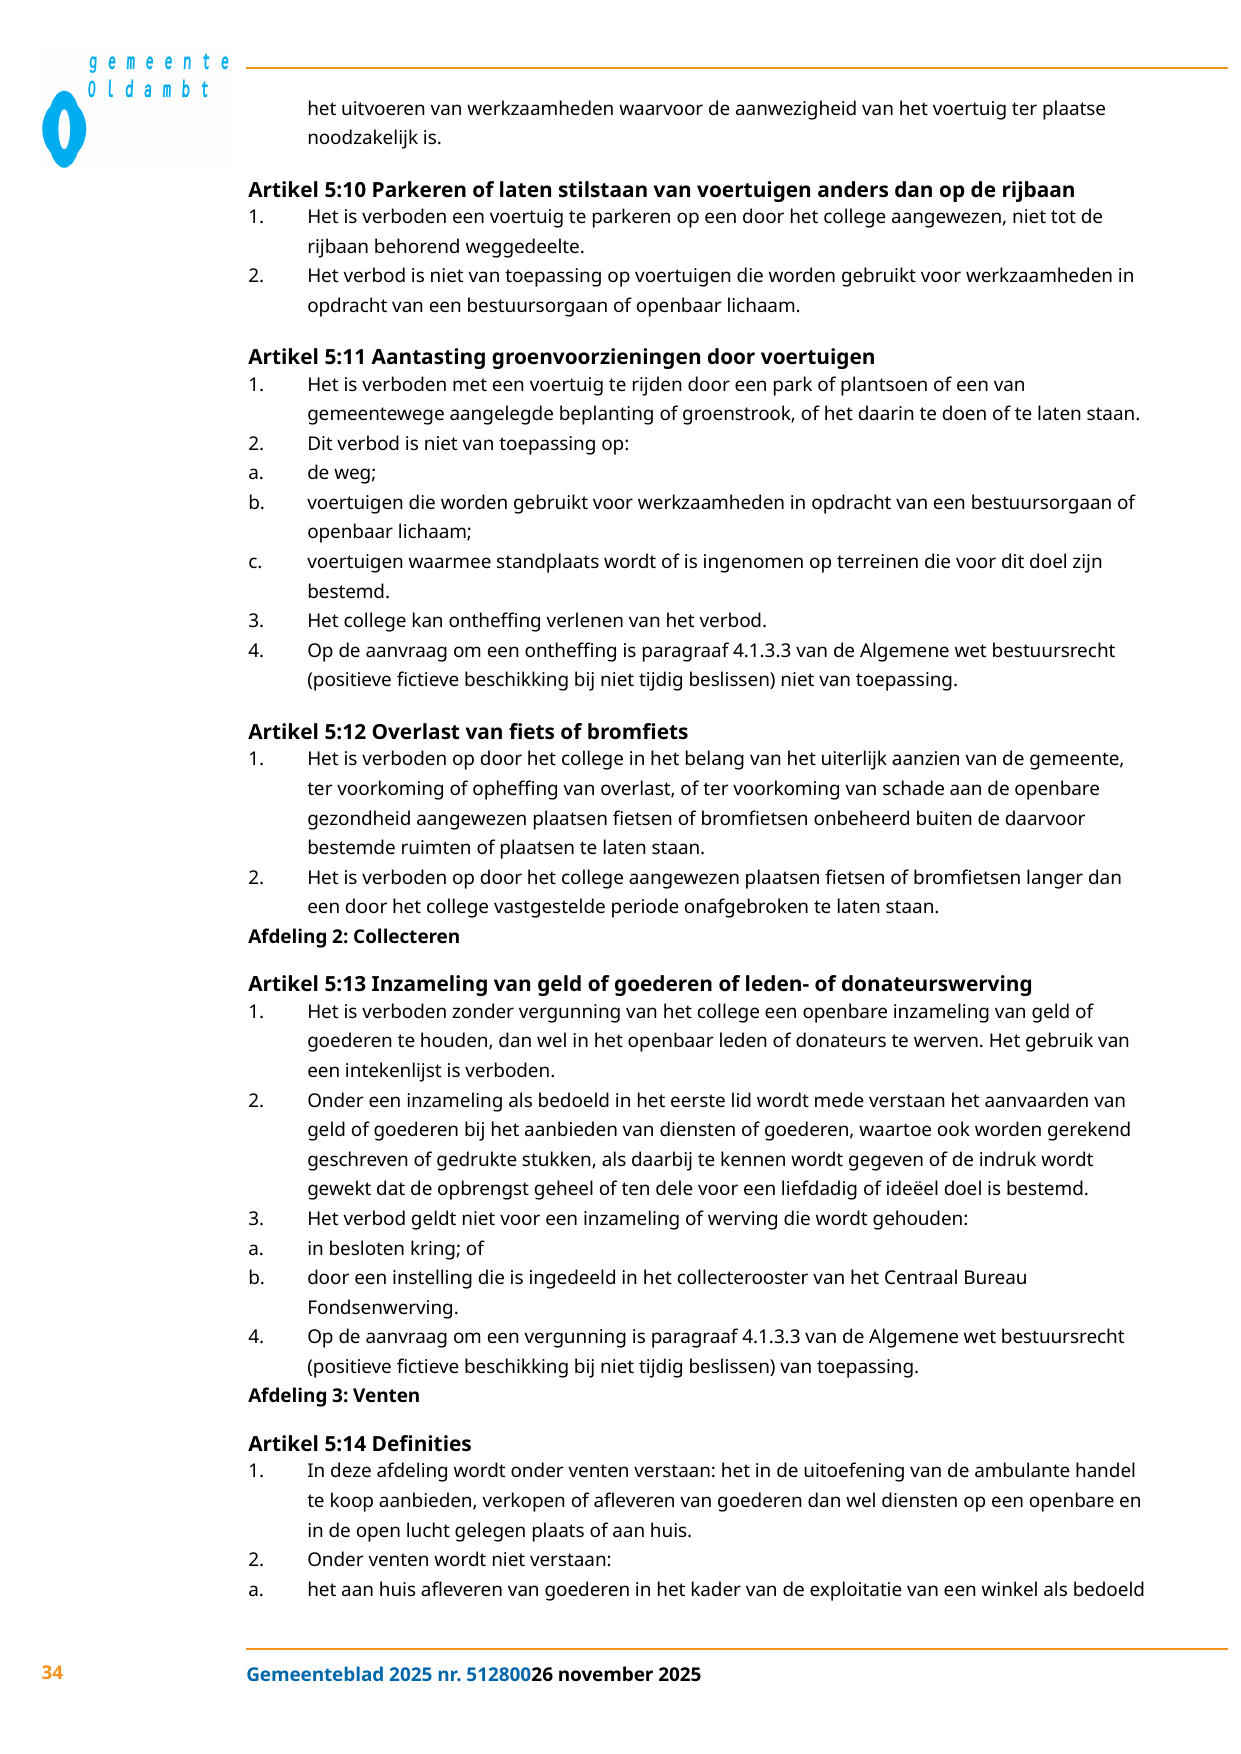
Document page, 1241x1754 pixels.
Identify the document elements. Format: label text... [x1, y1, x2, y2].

list Dit verbod is niet van toepassing op: [248, 430, 1152, 456]
text Artikel 5:12 Overlast van fiets of bromfiets [248, 717, 1152, 746]
list door een instelling die is ingedeeld in het collecterooster van het Centraal Bureau Fondsenwerving. [248, 1264, 1152, 1319]
list In deze afdeling wordt onder venten verstaan: het in de uitoefening van de ambulante handel te koop aanbieden, verkopen of afleveren van goederen dan wel diensten op een openbare en in de open lucht gelegen plaats of aan huis. [248, 1458, 1152, 1542]
list Het verbod is niet van toepassing op voertuigen die worden gebruikt voor werkzaamheden in opdracht van een bestuursorgaan of openbaar lichaam. [248, 262, 1152, 318]
list voertuigen waarmee standplaats wordt of is ingenomen op terreinen die voor dit doel zijn bestemd. [248, 548, 1152, 604]
text Artikel 5:10 Parkeren of laten stilstaan van voertuigen anders dan op de rijbaan [248, 175, 1152, 203]
list Onder een inzameling als bedoeld in het eerste lid wordt mede verstaan het aanvaarden van geld of goederen bij het aanbieden van diensten of goederen, waartoe ook worden gerekend geschreven of gedrukte stukken, als daarbij te kennen wordt gegeven of de indruk wordt gewekt dat de opbrengst geheel of ten dele voor een liefdadig of ideëel doel is bestemd. [248, 1087, 1152, 1201]
text Artikel 5:11 Aantasting groenvoorzieningen door voertuigen [248, 342, 1152, 371]
list Het is verboden een voertuig te parkeren op een door het college aangewezen, niet tot de rijbaan behorend weggedeelte. [248, 203, 1152, 258]
text Afdeling 3: Venten [248, 1383, 1152, 1408]
picture [41, 47, 231, 172]
list Het is verboden zonder vergunning van het college een openbare inzameling van geld of goederen te houden, dan wel in het openbaar leden of donateurs te werven. Het gebruik van een intekenlijst is verboden. [248, 998, 1152, 1083]
list het aan huis afleveren van goederen in het kader van de exploitatie van een winkel als bedoeld [248, 1576, 1152, 1602]
text Artikel 5:13 Inzameling van geld of goederen of leden- of donateurswerving [248, 969, 1152, 998]
text Afdeling 2: Collecteren [248, 923, 1152, 949]
text Artikel 5:14 Definities [248, 1429, 1152, 1458]
list de weg; [248, 459, 1152, 485]
list Onder venten wordt niet verstaan: [248, 1546, 1152, 1572]
list in besloten kring; of [248, 1235, 1152, 1260]
list Op de aanvraag om een vergunning is paragraaf 4.1.3.3 van de Algemene wet bestuursrecht (positieve fictieve beschikking bij niet tijdig beslissen) van toepassing. [248, 1323, 1152, 1379]
list Het is verboden op door het college aangewezen plaatsen fietsen of bromfietsen langer dan een door het college vastgestelde periode onafgebroken te laten staan. [248, 864, 1152, 919]
list Op de aanvraag om een ontheffing is paragraaf 4.1.3.3 van de Algemene wet bestuursrecht (positieve fictieve beschikking bij niet tijdig beslissen) niet van toepassing. [248, 637, 1152, 692]
list Het verbod geldt niet voor een inzameling of werving die wordt gehouden: [248, 1205, 1152, 1231]
list Het college kan ontheffing verlenen van het verbod. [248, 607, 1152, 633]
list het uitvoeren van werkzaamheden waarvoor de aanwezigheid van het voertuig ter plaatse noodzakelijk is. [248, 95, 1152, 150]
list Het is verboden op door het college in het belang van het uiterlijk aanzien van de gemeente, ter voorkoming of opheffing van overlast, of ter voorkoming van schade aan de openbare gezondheid aangewezen plaatsen fietsen of bromfietsen onbeheerd buiten de daarvoor bestemde ruimten of plaatsen te laten staan. [248, 746, 1152, 860]
list voertuigen die worden gebruikt voor werkzaamheden in opdracht van een bestuursorgaan of openbaar lichaam; [248, 489, 1152, 544]
list Het is verboden met een voertuig te rijden door een park of plantsoen of een van gemeentewege aangelegde beplanting of groenstrook, of het daarin te doen of te laten staan. [248, 371, 1152, 426]
